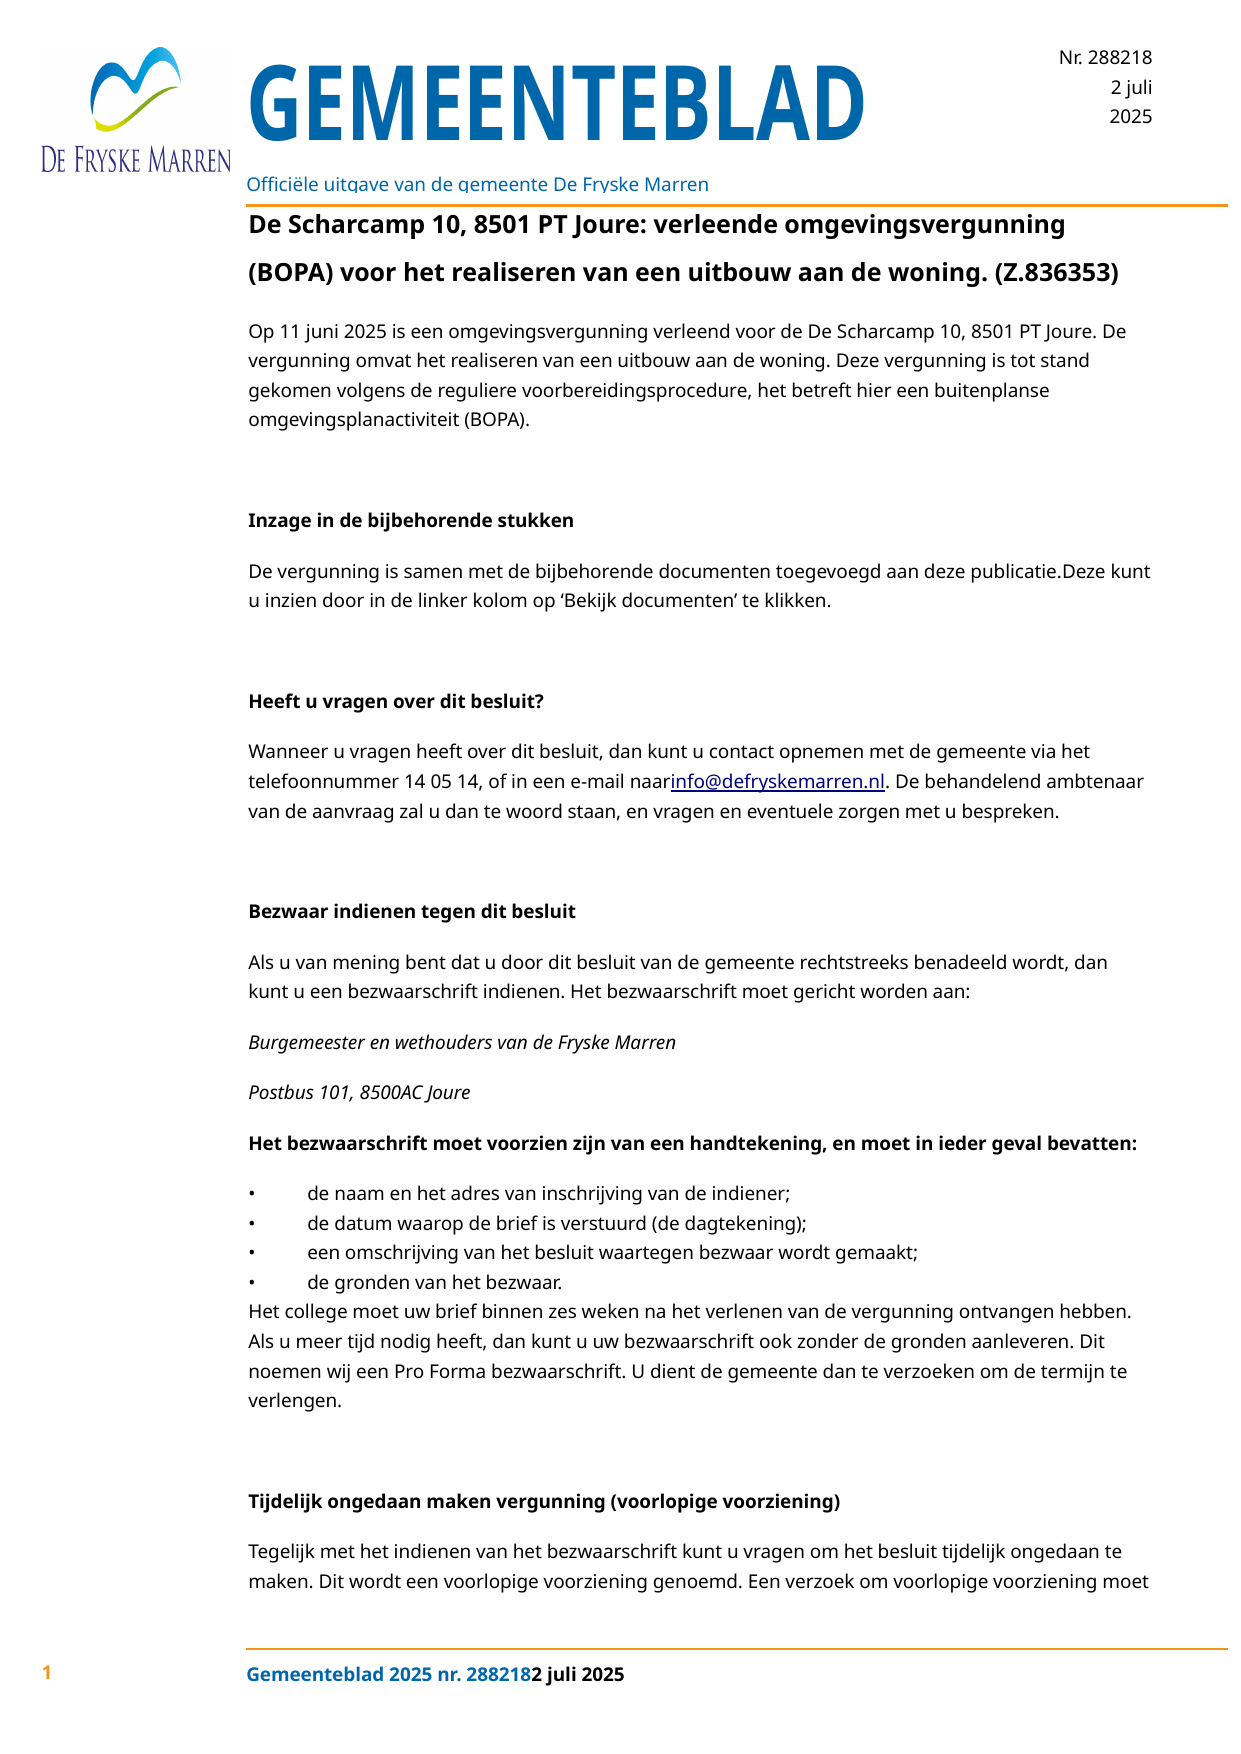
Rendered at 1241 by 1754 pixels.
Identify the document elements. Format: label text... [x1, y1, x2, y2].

picture [41, 47, 231, 172]
text Inzage in de bijbehorende stukken [248, 507, 1152, 533]
text Bezwaar indienen tegen dit besluit [248, 899, 1152, 924]
list de naam en het adres van inschrijving van de indiener; [248, 1180, 1152, 1206]
text Op 11 juni 2025 is een omgevingsvergunning verleend voor de De Scharcamp 10, 8501 PT Joure. De vergunning omvat het realiseren van een uitbouw aan de woning. Deze vergunning is tot stand gekomen volgens de reguliere voorbereidingsprocedure, het betreft hier een buitenplanse omgevingsplanactiviteit (BOPA). [248, 318, 1152, 432]
list de gronden van het bezwaar. [248, 1269, 1152, 1295]
text Het bezwaarschrift moet voorzien zijn van een handtekening, en moet in ieder geval bevatten: [248, 1130, 1152, 1156]
text Tegelijk met het indienen van het bezwaarschrift kunt u vragen om het besluit tijdelijk ongedaan te maken. Dit wordt een voorlopige voorziening genoemd. Een verzoek om voorlopige voorziening moet [248, 1539, 1152, 1594]
text Tijdelijk ongedaan maken vergunning (voorlopige voorziening) [248, 1488, 1152, 1514]
text Als u van mening bent dat u door dit besluit van de gemeente rechtstreeks benadeeld wordt, dan kunt u een bezwaarschrift indienen. Het bezwaarschrift moet gericht worden aan: [248, 949, 1152, 1004]
text De vergunning is samen met de bijbehorende documenten toegevoegd aan deze publicatie.Deze kunt u inzien door in de linker kolom op ‘Bekijk documenten’ te klikken. [248, 558, 1152, 613]
list de datum waarop de brief is verstuurd (de dagtekening); [248, 1210, 1152, 1236]
text Het college moet uw brief binnen zes weken na het verlenen van de vergunning ontvangen hebben. Als u meer tijd nodig heeft, dan kunt u uw bezwaarschrift ook zonder de gronden aanleveren. Dit noemen wij een Pro Forma bezwaarschrift. U dient de gemeente dan te verzoeken om de termijn te verlengen. [248, 1299, 1152, 1413]
text Wanneer u vragen heeft over dit besluit, dan kunt u contact opnemen met de gemeente via het telefoonnummer 14 05 14, of in een e-mail naarinfo@defryskemarren.nl. De behandelend ambtenaar van de aanvraag zal u dan te woord staan, en vragen en eventuele zorgen met u bespreken. [248, 739, 1152, 824]
text Postbus 101, 8500AC Joure [248, 1079, 1152, 1105]
text Burgemeester en wethouders van de Fryske Marren [248, 1029, 1152, 1055]
text Heeft u vragen over dit besluit? [248, 688, 1152, 714]
text De Scharcamp 10, 8501 PT Joure: verleende omgevingsvergunning (BOPA) voor het realiseren van een uitbouw aan de woning. (Z.836353) [248, 207, 1152, 288]
list een omschrijving van het besluit waartegen bezwaar wordt gemaakt; [248, 1239, 1152, 1265]
